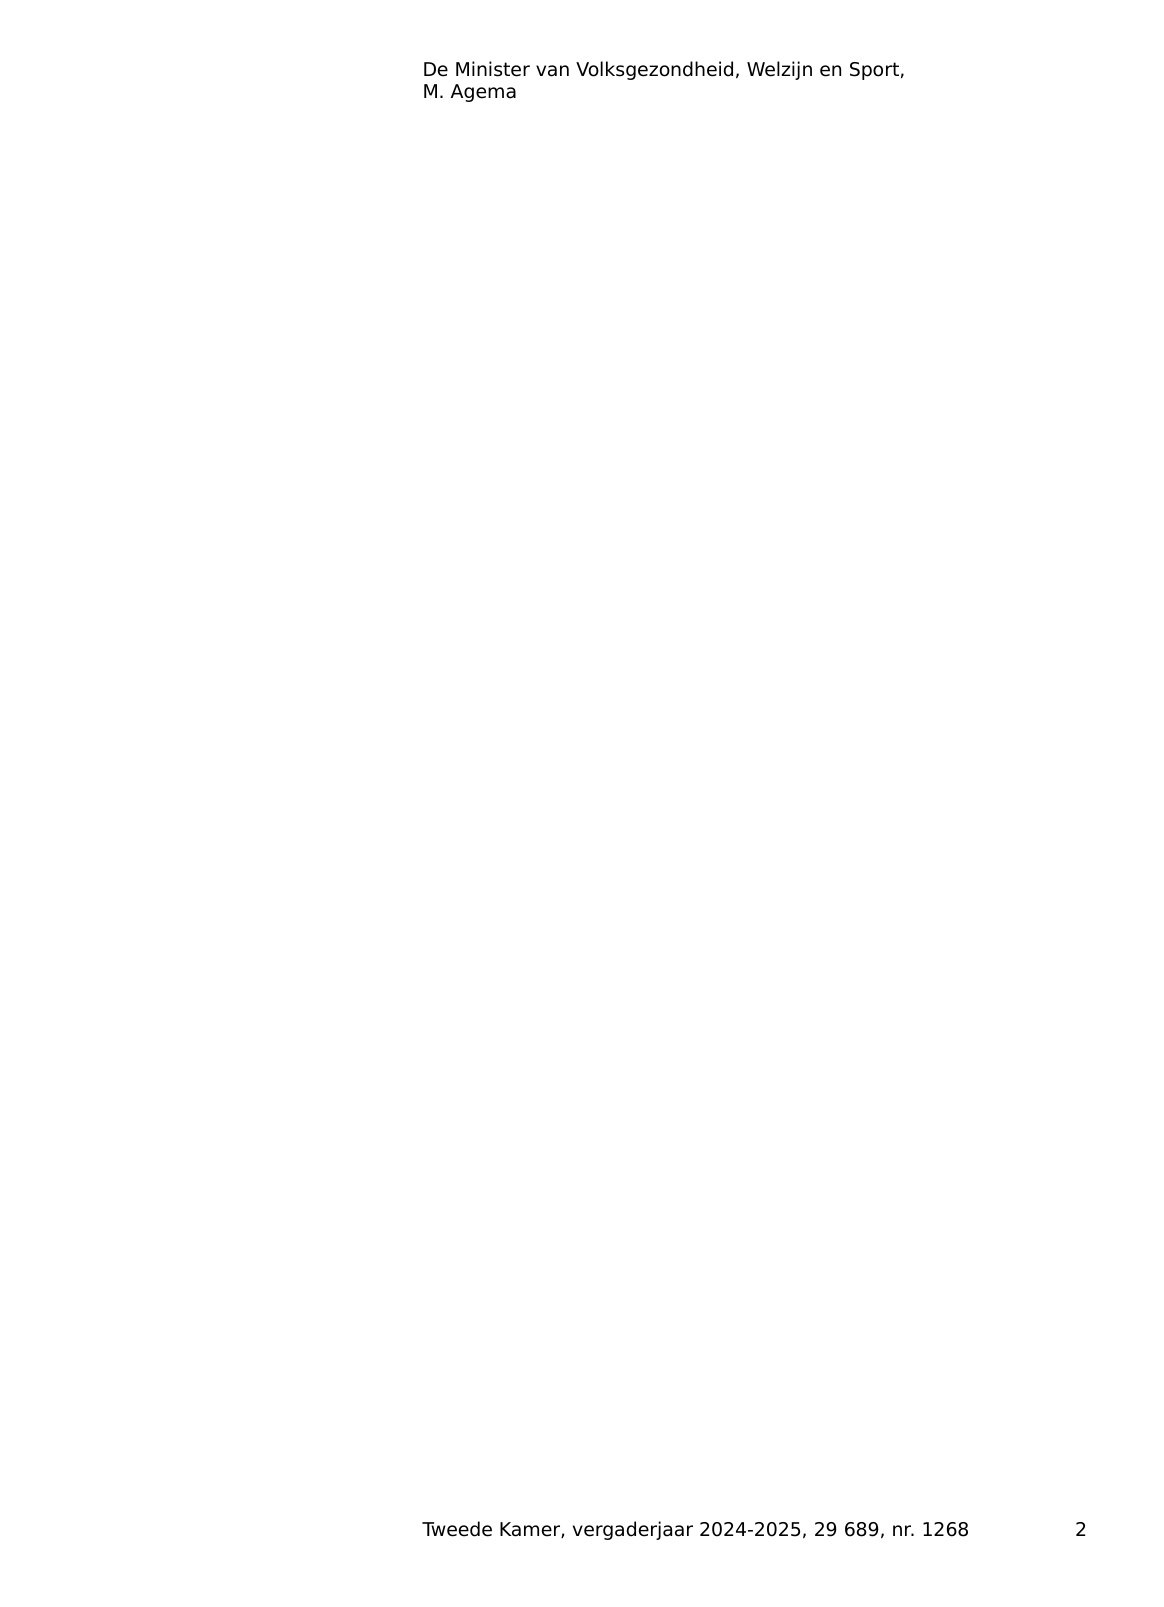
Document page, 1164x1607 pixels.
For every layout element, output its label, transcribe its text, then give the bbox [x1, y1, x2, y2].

text De Minister van Volksgezondheid, Welzijn en Sport, M. Agema [422, 59, 1087, 103]
